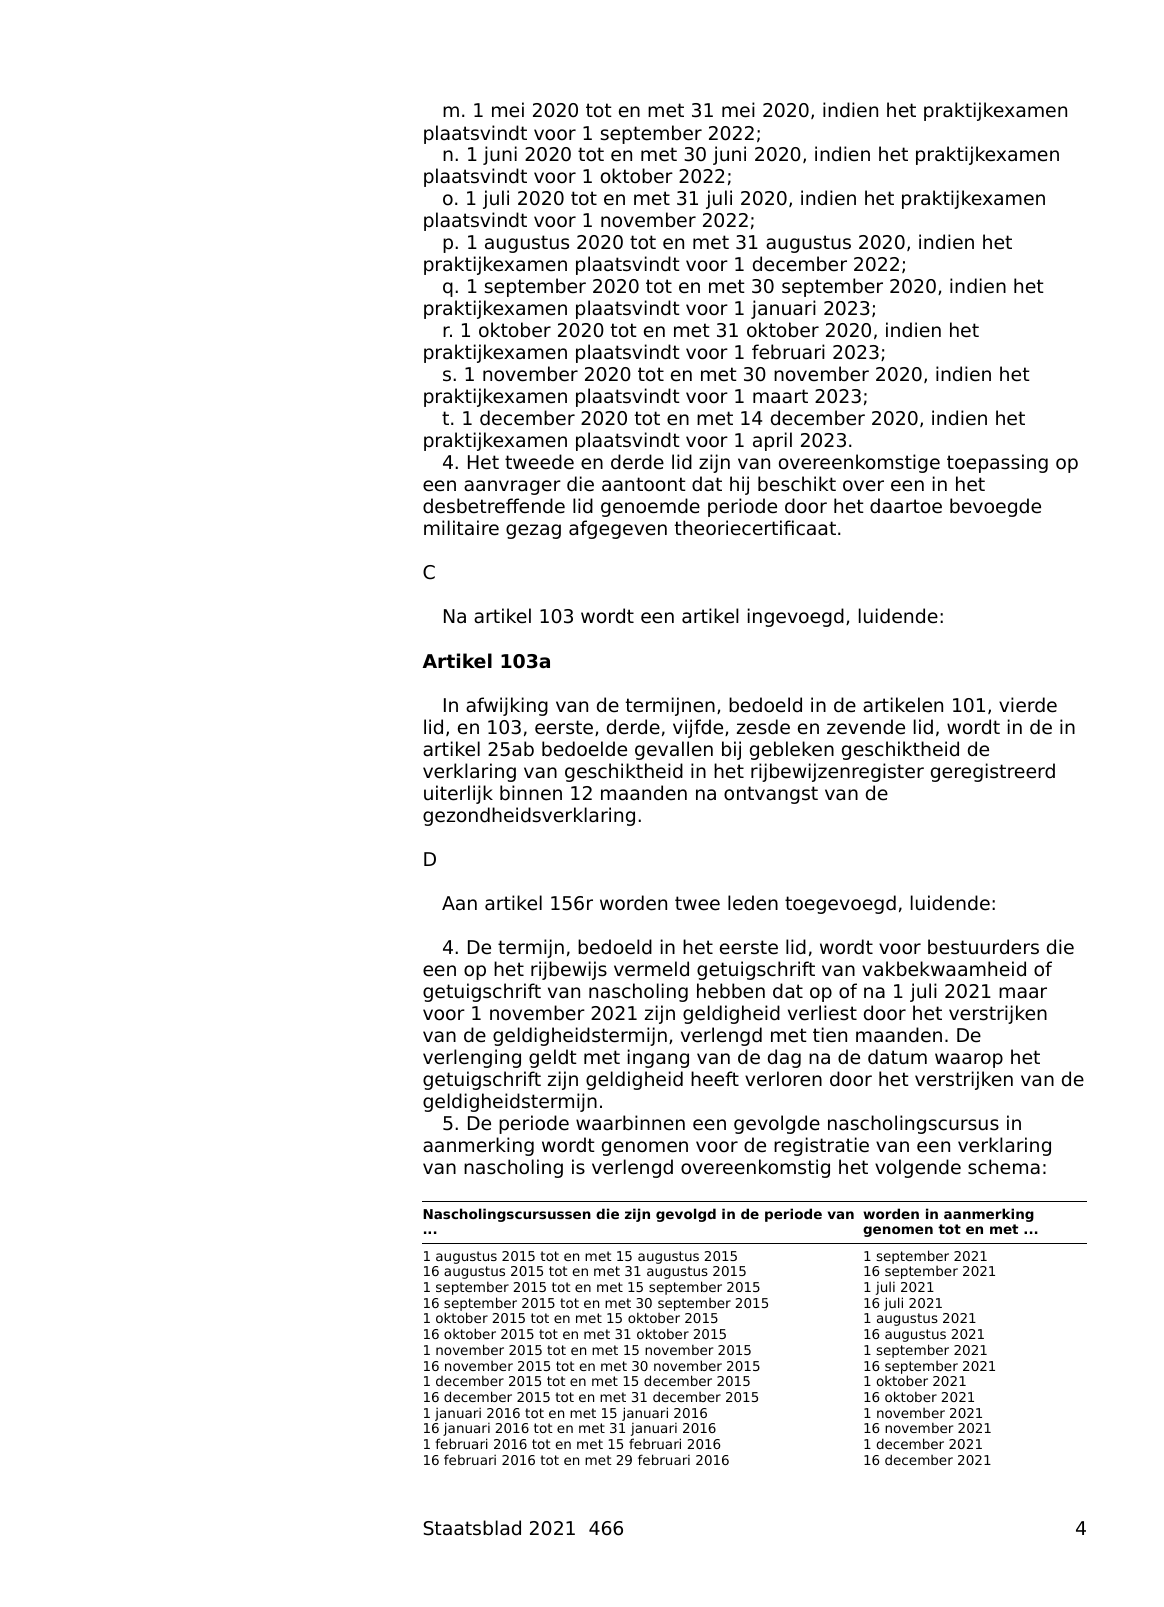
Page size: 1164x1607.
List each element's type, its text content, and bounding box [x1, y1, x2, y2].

table_cell 1 september 2015 tot en met 15 september 2015 [422, 1280, 857, 1296]
table_cell 16 december 2021 [857, 1453, 1087, 1468]
table_cell 1 juli 2021 [857, 1280, 1087, 1296]
table_header Nascholingscursussen die zijn gevolgd in de periode van ... [422, 1202, 857, 1243]
table_cell 16 juli 2021 [857, 1296, 1087, 1311]
table_cell 16 september 2021 [857, 1359, 1087, 1374]
table_cell 1 februari 2016 tot en met 15 februari 2016 [422, 1437, 857, 1453]
table_cell 1 augustus 2015 tot en met 15 augustus 2015 [422, 1244, 857, 1264]
text 4. De termijn, bedoeld in het eerste lid, wordt voor bestuurders die een op het rijbewijs vermeld getuigschrift van vakbekwaamheid of getuigschrift van nascholing hebben dat op of na 1 juli 2021 maar voor 1 november 2021 zijn geldigheid verliest door het verstrijken van de geldigheidstermijn, verlengd met tien maanden. De verlenging geldt met ingang van de dag na de datum waarop het getuigschrift zijn geldigheid heeft verloren door het verstrijken van de geldigheidstermijn. [422, 937, 1087, 1113]
text p. 1 augustus 2020 tot en met 31 augustus 2020, indien het praktijkexamen plaatsvindt voor 1 december 2022; [422, 232, 1087, 276]
table_cell 1 augustus 2021 [857, 1311, 1087, 1327]
table_cell 1 september 2021 [857, 1244, 1087, 1264]
text n. 1 juni 2020 tot en met 30 juni 2020, indien het praktijkexamen plaatsvindt voor 1 oktober 2022; [422, 144, 1087, 188]
text D [422, 849, 1087, 871]
text o. 1 juli 2020 tot en met 31 juli 2020, indien het praktijkexamen plaatsvindt voor 1 november 2022; [422, 188, 1087, 232]
table_cell 16 februari 2016 tot en met 29 februari 2016 [422, 1453, 857, 1468]
table_cell 16 november 2015 tot en met 30 november 2015 [422, 1359, 857, 1374]
table_cell 16 oktober 2021 [857, 1390, 1087, 1406]
text r. 1 oktober 2020 tot en met 31 oktober 2020, indien het praktijkexamen plaatsvindt voor 1 februari 2023; [422, 320, 1087, 364]
table_cell 16 september 2015 tot en met 30 september 2015 [422, 1296, 857, 1311]
table_header worden in aanmerking genomen tot en met ... [857, 1202, 1087, 1243]
table_cell 16 september 2021 [857, 1264, 1087, 1280]
table_cell 1 oktober 2015 tot en met 15 oktober 2015 [422, 1311, 857, 1327]
subtitle Artikel 103a [422, 651, 1087, 672]
table_cell 16 augustus 2015 tot en met 31 augustus 2015 [422, 1264, 857, 1280]
table_cell 1 januari 2016 tot en met 15 januari 2016 [422, 1406, 857, 1421]
table_cell 1 oktober 2021 [857, 1374, 1087, 1390]
text t. 1 december 2020 tot en met 14 december 2020, indien het praktijkexamen plaatsvindt voor 1 april 2023. [422, 408, 1087, 452]
table_cell 16 augustus 2021 [857, 1327, 1087, 1343]
table_cell 16 oktober 2015 tot en met 31 oktober 2015 [422, 1327, 857, 1343]
table_cell 16 december 2015 tot en met 31 december 2015 [422, 1390, 857, 1406]
text q. 1 september 2020 tot en met 30 september 2020, indien het praktijkexamen plaatsvindt voor 1 januari 2023; [422, 276, 1087, 320]
text m. 1 mei 2020 tot en met 31 mei 2020, indien het praktijkexamen plaatsvindt voor 1 september 2022; [422, 100, 1087, 144]
text In afwijking van de termijnen, bedoeld in de artikelen 101, vierde lid, en 103, eerste, derde, vijfde, zesde en zevende lid, wordt in de in artikel 25ab bedoelde gevallen bij gebleken geschiktheid de verklaring van geschiktheid in het rijbewijzenregister geregistreerd uiterlijk binnen 12 maanden na ontvangst van de gezondheidsverklaring. [422, 695, 1087, 827]
table_cell 1 december 2021 [857, 1437, 1087, 1453]
table_cell 16 november 2021 [857, 1421, 1087, 1437]
text Aan artikel 156r worden twee leden toegevoegd, luidende: [422, 893, 1087, 915]
table_cell 1 november 2021 [857, 1406, 1087, 1421]
table_cell 1 december 2015 tot en met 15 december 2015 [422, 1374, 857, 1390]
text s. 1 november 2020 tot en met 30 november 2020, indien het praktijkexamen plaatsvindt voor 1 maart 2023; [422, 364, 1087, 408]
text Na artikel 103 wordt een artikel ingevoegd, luidende: [422, 606, 1087, 628]
text C [422, 562, 1087, 584]
text 5. De periode waarbinnen een gevolgde nascholingscursus in aanmerking wordt genomen voor de registratie van een verklaring van nascholing is verlengd overeenkomstig het volgende schema: [422, 1113, 1087, 1179]
text 4. Het tweede en derde lid zijn van overeenkomstige toepassing op een aanvrager die aantoont dat hij beschikt over een in het desbetreffende lid genoemde periode door het daartoe bevoegde militaire gezag afgegeven theoriecertificaat. [422, 452, 1087, 540]
table_cell 1 november 2015 tot en met 15 november 2015 [422, 1343, 857, 1358]
table_cell 1 september 2021 [857, 1343, 1087, 1358]
table_cell 16 januari 2016 tot en met 31 januari 2016 [422, 1421, 857, 1437]
